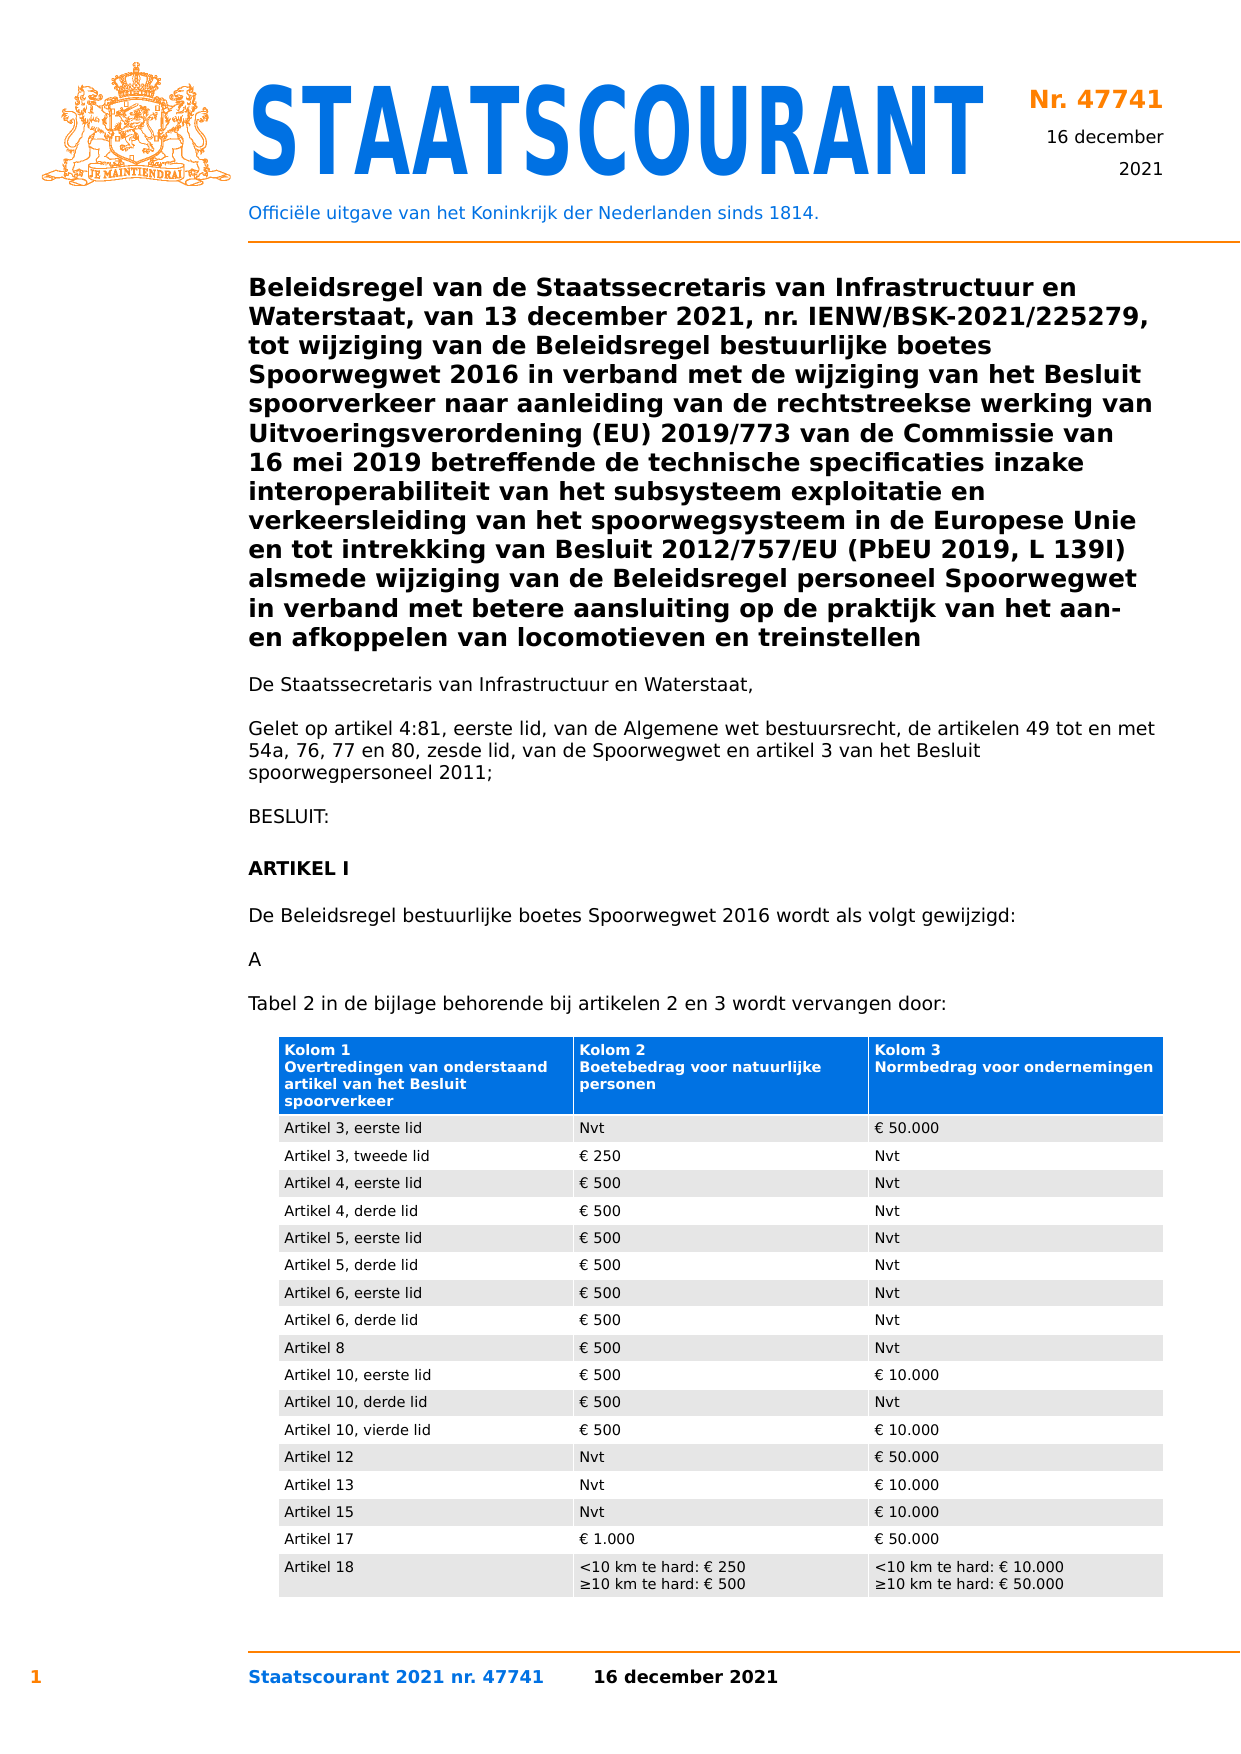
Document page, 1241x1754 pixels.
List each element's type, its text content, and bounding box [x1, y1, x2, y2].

text De Staatssecretaris van Infrastructuur en Waterstaat, [248, 674, 1163, 696]
table_cell Nvt [869, 1198, 1163, 1224]
table_cell € 1.000 [574, 1527, 868, 1553]
table_cell Nvt [869, 1280, 1163, 1306]
table_cell [574, 1598, 868, 1607]
table_cell Artikel 5, eerste lid [279, 1225, 573, 1252]
table_cell € 10.000 [869, 1362, 1163, 1388]
table_cell Nvt [869, 1170, 1163, 1197]
table_cell Artikel 13 [279, 1472, 573, 1498]
table_cell Artikel 10, vierde lid [279, 1417, 573, 1443]
table_cell € 500 [574, 1170, 868, 1197]
subtitle Beleidsregel van de Staatssecretaris van Infrastructuur en Waterstaat, van 13 december 2021, nr. IENW/BSK-2021/225279, tot wijziging van de Beleidsregel bestuurlijke boetes Spoorwegwet 2016 in verband met de wijziging van het Besluit spoorverkeer naar aanleiding van de rechtstreekse werking van Uitvoeringsverordening (EU) 2019/773 van de Commissie van 16 mei 2019 betreffende de technische specificaties inzake interoperabiliteit van het subsysteem exploitatie en verkeersleiding van het spoorwegsysteem in de Europese Unie en tot intrekking van Besluit 2012/757/EU (PbEU 2019, L 139I) alsmede wijziging van de Beleidsregel personeel Spoorwegwet in verband met betere aansluiting op de praktijk van het aan- en afkoppelen van locomotieven en treinstellen [248, 273, 1163, 652]
table_cell <10 km te hard: € 10.000 ≥10 km te hard: € 50.000 [869, 1554, 1163, 1597]
table_cell € 500 [574, 1417, 868, 1443]
table_cell € 10.000 [869, 1417, 1163, 1443]
subtitle ARTIKEL I [248, 858, 1163, 880]
picture [41, 62, 231, 186]
table_cell Artikel 10, derde lid [279, 1390, 573, 1416]
table_cell € 50.000 [869, 1444, 1163, 1471]
table_cell € 10.000 [869, 1499, 1163, 1526]
table_cell Nvt [574, 1444, 868, 1471]
table_cell € 500 [574, 1335, 868, 1361]
table_cell Artikel 5, derde lid [279, 1253, 573, 1279]
table_cell Nvt [574, 1499, 868, 1526]
table_cell € 500 [574, 1225, 868, 1252]
table_header Kolom 2 Boetebedrag voor natuurlijke personen [574, 1037, 868, 1114]
table_cell Officiële uitgave van het Koninkrijk der Nederlanden sinds 1814. [248, 203, 1240, 241]
table_cell € 500 [574, 1362, 868, 1388]
table_cell € 500 [574, 1280, 868, 1306]
table_header Kolom 1 Overtredingen van onderstaand artikel van het Besluit spoorverkeer [279, 1037, 573, 1114]
table_cell Nvt [574, 1116, 868, 1142]
table_cell € 500 [574, 1198, 868, 1224]
text A [248, 948, 1163, 971]
table_cell € 50.000 [869, 1116, 1163, 1142]
table_cell Nvt [869, 1390, 1163, 1416]
table_cell Nvt [869, 1335, 1163, 1361]
table_cell Artikel 17 [279, 1527, 573, 1553]
table_cell Artikel 4, derde lid [279, 1198, 573, 1224]
table_cell [869, 1598, 1163, 1607]
table_cell € 10.000 [869, 1472, 1163, 1498]
text Tabel 2 in de bijlage behorende bij artikelen 2 en 3 wordt vervangen door: [248, 992, 1163, 1014]
table_cell Artikel 3, tweede lid [279, 1143, 573, 1169]
table_cell <10 km te hard: € 250 ≥10 km te hard: € 500 [574, 1554, 868, 1597]
text BESLUIT: [248, 806, 1163, 828]
table_header [25, 62, 248, 241]
table_cell Artikel 6, derde lid [279, 1308, 573, 1334]
table_cell 2021 [998, 153, 1240, 203]
table_cell Artikel 10, eerste lid [279, 1362, 573, 1388]
table_cell € 500 [574, 1308, 868, 1334]
table_header Nr. 47741 [998, 62, 1240, 121]
table_header STAATSCOURANT [248, 62, 998, 203]
table_cell 16 december [998, 121, 1240, 153]
table_cell € 500 [574, 1253, 868, 1279]
table_cell Artikel 8 [279, 1335, 573, 1361]
table_cell Artikel 3, eerste lid [279, 1116, 573, 1142]
table_cell € 250 [574, 1143, 868, 1169]
table_cell Nvt [869, 1308, 1163, 1334]
table_cell Nvt [574, 1472, 868, 1498]
table_cell Artikel 18 [279, 1554, 573, 1597]
table_cell Nvt [869, 1143, 1163, 1169]
table_cell Artikel 6, eerste lid [279, 1280, 573, 1306]
table_cell Artikel 4, eerste lid [279, 1170, 573, 1197]
text Gelet op artikel 4:81, eerste lid, van de Algemene wet bestuursrecht, de artikelen 49 tot en met 54a, 76, 77 en 80, zesde lid, van de Spoorwegwet en artikel 3 van het Besluit spoorwegpersoneel 2011; [248, 718, 1163, 784]
text De Beleidsregel bestuurlijke boetes Spoorwegwet 2016 wordt als volgt gewijzigd: [248, 905, 1163, 927]
table_cell € 500 [574, 1390, 868, 1416]
table_cell Artikel 15 [279, 1499, 573, 1526]
table_cell Nvt [869, 1253, 1163, 1279]
table_cell € 50.000 [869, 1527, 1163, 1553]
table_cell Nvt [869, 1225, 1163, 1252]
table_cell [279, 1598, 573, 1607]
table_header Kolom 3 Normbedrag voor ondernemingen [869, 1037, 1163, 1114]
table_cell Artikel 12 [279, 1444, 573, 1471]
